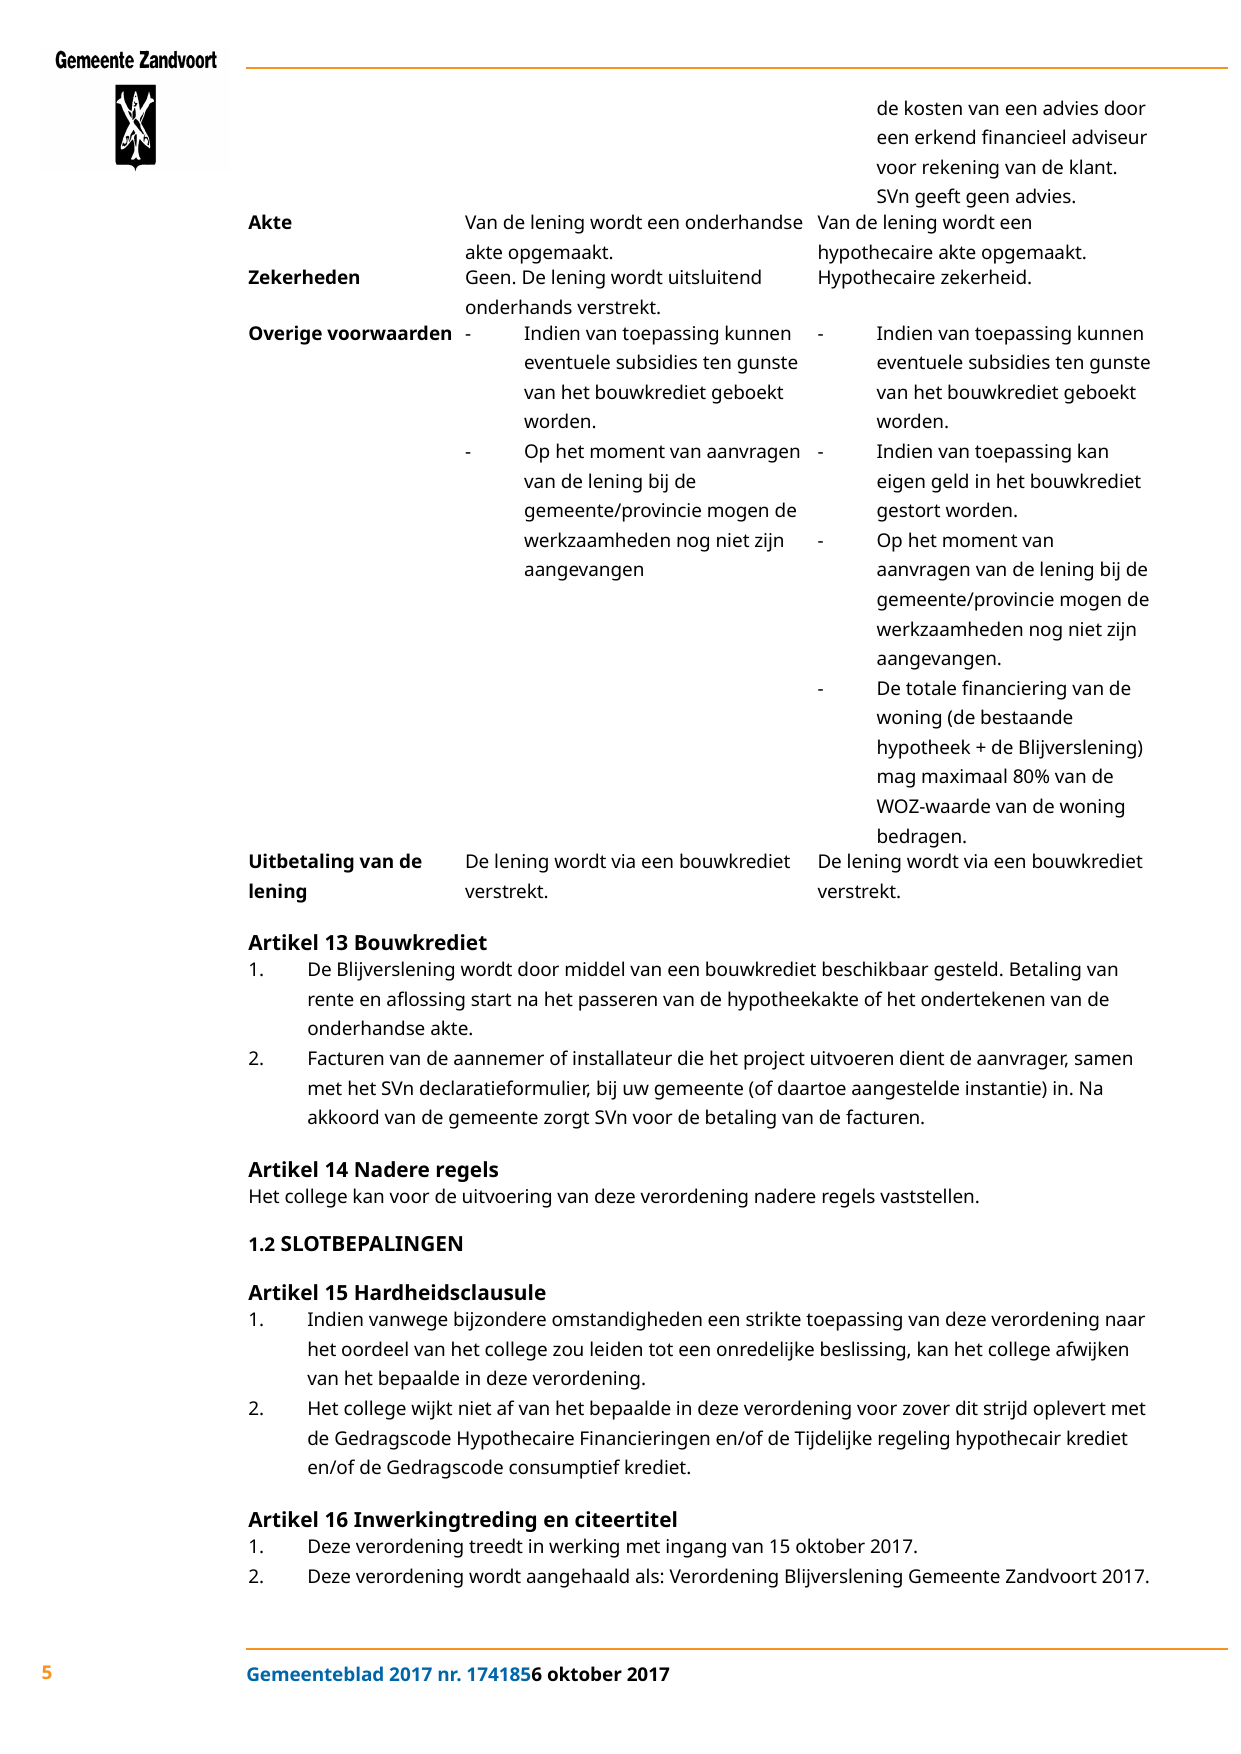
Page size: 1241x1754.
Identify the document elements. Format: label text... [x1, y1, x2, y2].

text Artikel 14 Nadere regels [248, 1155, 1152, 1183]
table_cell De lening wordt via een bouwkrediet verstrekt. [465, 849, 817, 904]
table_cell Van de lening wordt een onderhandse akte opgemaakt. [465, 209, 817, 264]
table_cell Indien van toepassing kunnen eventuele subsidies ten gunste van het bouwkrediet geboekt worden. Indien van toepassing kan eigen geld in het bouwkrediet gestort worden. Op het moment van aanvragen van de lening bij de gemeente/provincie mogen de werkzaamheden nog niet zijn aangevangen. De totale financiering van de woning (de bestaande hypotheek + de Blijverslening) mag maximaal 80% van de WOZ-waarde van de woning bedragen. [817, 320, 1152, 848]
table_cell de kosten van een advies door een erkend financieel adviseur voor rekening van de klant. SVn geeft geen advies. [817, 95, 1152, 209]
table_cell Zekerheden [248, 265, 465, 320]
text Artikel 16 Inwerkingtreding en citeertitel [248, 1505, 1152, 1533]
picture [41, 47, 231, 172]
text 1.2 SLOTBEPALINGEN [248, 1229, 1152, 1257]
list Deze verordening wordt aangehaald als: Verordening Blijverslening Gemeente Zandvoort 2017. [248, 1563, 1152, 1588]
table_cell [248, 95, 465, 209]
list De Blijverslening wordt door middel van een bouwkrediet beschikbaar gesteld. Betaling van rente en aflossing start na het passeren van de hypotheekakte of het ondertekenen van de onderhandse akte. [248, 956, 1152, 1041]
table_cell [465, 95, 817, 209]
text Artikel 15 Hardheidsclausule [248, 1278, 1152, 1306]
list Indien vanwege bijzondere omstandigheden een strikte toepassing van deze verordening naar het oordeel van het college zou leiden tot een onredelijke beslissing, kan het college afwijken van het bepaalde in deze verordening. [248, 1306, 1152, 1391]
table_cell Akte [248, 209, 465, 264]
table_cell Overige voorwaarden [248, 320, 465, 848]
table_cell Uitbetaling van de lening [248, 849, 465, 904]
text Het college kan voor de uitvoering van deze verordening nadere regels vaststellen. [248, 1183, 1152, 1209]
table_cell Van de lening wordt een hypothecaire akte opgemaakt. [817, 209, 1152, 264]
text Artikel 13 Bouwkrediet [248, 928, 1152, 956]
list Facturen van de aannemer of installateur die het project uitvoeren dient de aanvrager, samen met het SVn declaratieformulier, bij uw gemeente (of daartoe aangestelde instantie) in. Na akkoord van de gemeente zorgt SVn voor de betaling van de facturen. [248, 1045, 1152, 1130]
list Het college wijkt niet af van het bepaalde in deze verordening voor zover dit strijd oplevert met de Gedragscode Hypothecaire Financieringen en/of de Tijdelijke regeling hypothecair krediet en/of de Gedragscode consumptief krediet. [248, 1395, 1152, 1480]
table_cell Hypothecaire zekerheid. [817, 265, 1152, 320]
table_cell De lening wordt via een bouwkrediet verstrekt. [817, 849, 1152, 904]
table_cell Indien van toepassing kunnen eventuele subsidies ten gunste van het bouwkrediet geboekt worden. Op het moment van aanvragen van de lening bij de gemeente/provincie mogen de werkzaamheden nog niet zijn aangevangen [465, 320, 817, 848]
list Deze verordening treedt in werking met ingang van 15 oktober 2017. [248, 1533, 1152, 1559]
table_cell Geen. De lening wordt uitsluitend onderhands verstrekt. [465, 265, 817, 320]
